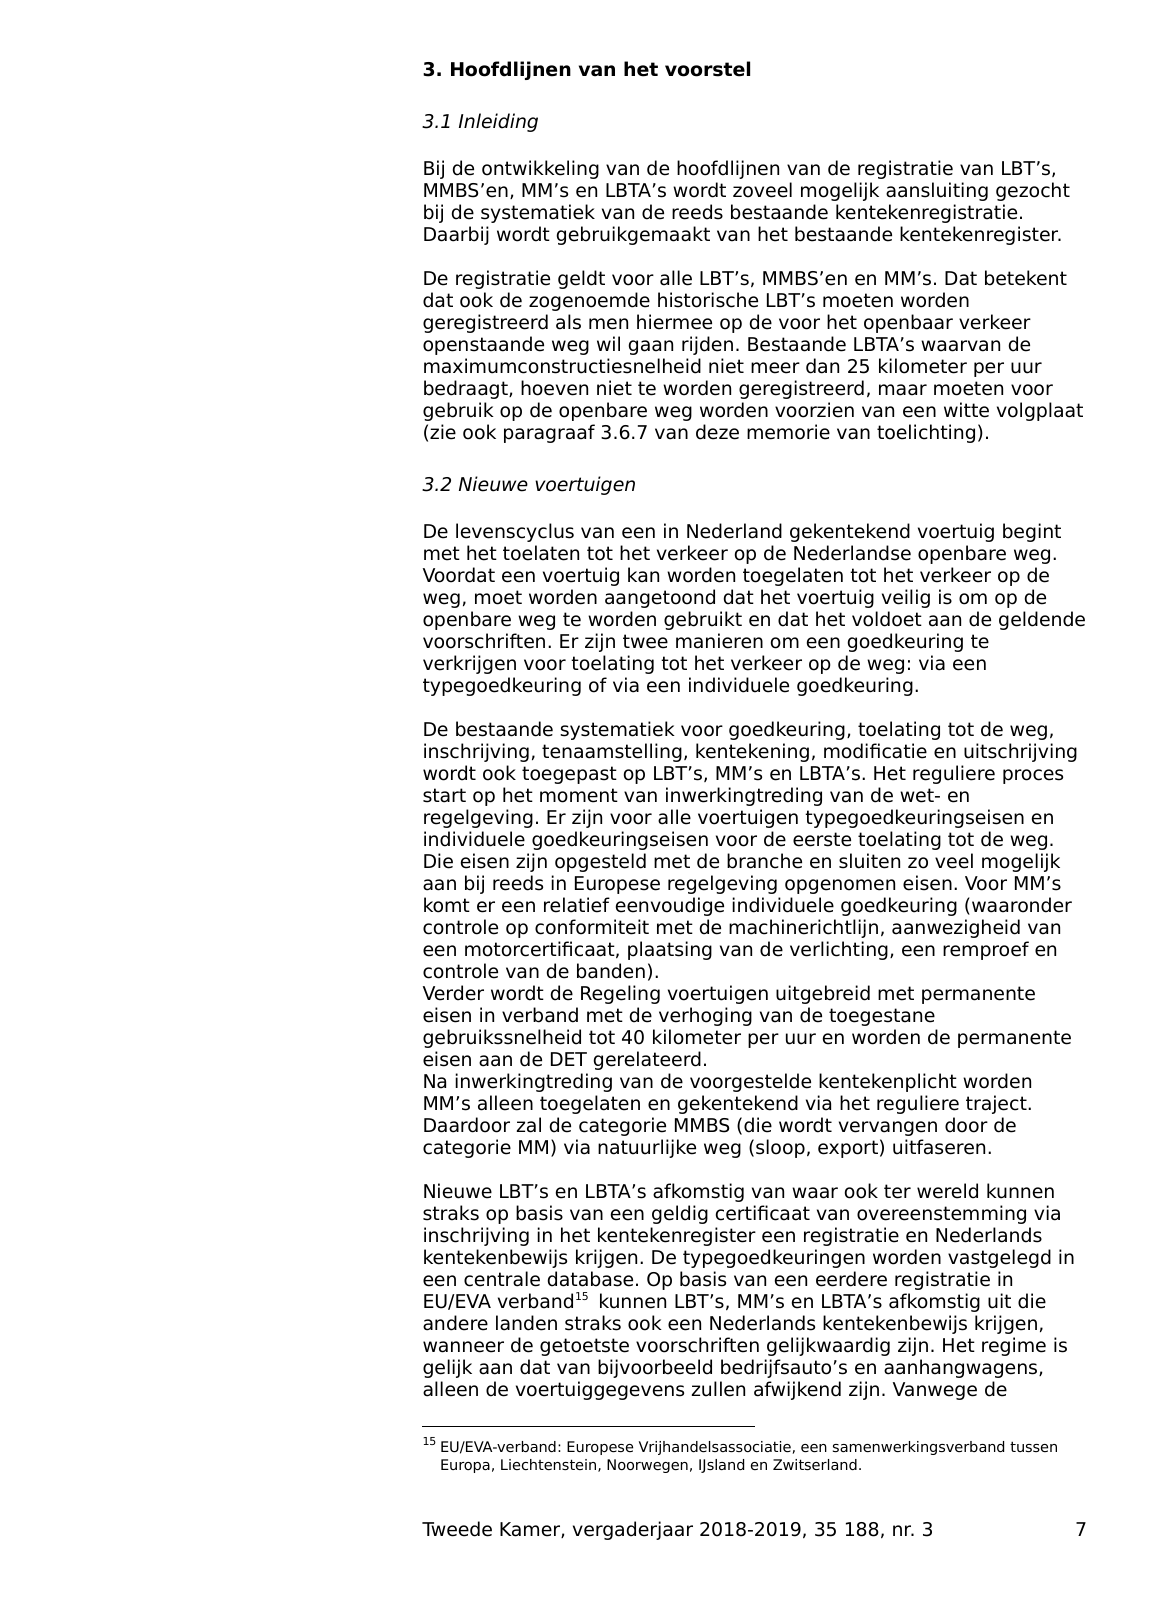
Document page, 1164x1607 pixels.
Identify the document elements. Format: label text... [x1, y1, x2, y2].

text De registratie geldt voor alle LBT’s, MMBS’en en MM’s. Dat betekent dat ook de zogenoemde historische LBT’s moeten worden geregistreerd als men hiermee op de voor het openbaar verkeer openstaande weg wil gaan rijden. Bestaande LBTA’s waarvan de maximumconstructiesnelheid niet meer dan 25 kilometer per uur bedraagt, hoeven niet te worden geregistreerd, maar moeten voor gebruik op de openbare weg worden voorzien van een witte volgplaat (zie ook paragraaf 3.6.7 van deze memorie van toelichting). [422, 268, 1087, 444]
text Nieuwe LBT’s en LBTA’s afkomstig van waar ook ter wereld kunnen straks op basis van een geldig certificaat van overeenstemming via inschrijving in het kentekenregister een registratie en Nederlands kentekenbewijs krijgen. De typegoedkeuringen worden vastgelegd in een centrale database. Op basis van een eerdere registratie in EU/EVA verband kunnen LBT’s, MM’s en LBTA’s afkomstig uit die andere landen straks ook een Nederlands kentekenbewijs krijgen, wanneer de getoetste voorschriften gelijkwaardig zijn. Het regime is gelijk aan dat van bijvoorbeeld bedrijfsauto’s en aanhangwagens, alleen de voertuiggegevens zullen afwijkend zijn. Vanwege de [422, 1181, 1087, 1401]
text De bestaande systematiek voor goedkeuring, toelating tot de weg, inschrijving, tenaamstelling, kentekening, modificatie en uitschrijving wordt ook toegepast op LBT’s, MM’s en LBTA’s. Het reguliere proces start op het moment van inwerkingtreding van de wet- en regelgeving. Er zijn voor alle voertuigen typegoedkeuringseisen en individuele goedkeuringseisen voor de eerste toelating tot de weg. Die eisen zijn opgesteld met de branche en sluiten zo veel mogelijk aan bij reeds in Europese regelgeving opgenomen eisen. Voor MM’s komt er een relatief eenvoudige individuele goedkeuring (waaronder controle op conformiteit met de machinerichtlijn, aanwezigheid van een motorcertificaat, plaatsing van de verlichting, een remproef en controle van de banden). [422, 719, 1087, 983]
text EU/EVA-verband: Europese Vrijhandelsassociatie, een samenwerkingsverband tussen Europa, Liechtenstein, Noorwegen, IJsland en Zwitserland. [422, 1435, 1087, 1474]
text De levenscyclus van een in Nederland gekentekend voertuig begint met het toelaten tot het verkeer op de Nederlandse openbare weg. Voordat een voertuig kan worden toegelaten tot het verkeer op de weg, moet worden aangetoond dat het voertuig veilig is om op de openbare weg te worden gebruikt en dat het voldoet aan de geldende voorschriften. Er zijn twee manieren om een goedkeuring te verkrijgen voor toelating tot het verkeer op de weg: via een typegoedkeuring of via een individuele goedkeuring. [422, 521, 1087, 697]
subtitle 3.1 Inleiding [422, 111, 1087, 133]
text Verder wordt de Regeling voertuigen uitgebreid met permanente eisen in verband met de verhoging van de toegestane gebruikssnelheid tot 40 kilometer per uur en worden de permanente eisen aan de DET gerelateerd. [422, 983, 1087, 1071]
subtitle 3. Hoofdlijnen van het voorstel [422, 59, 1087, 81]
text Na inwerkingtreding van de voorgestelde kentekenplicht worden MM’s alleen toegelaten en gekentekend via het reguliere traject. Daardoor zal de categorie MMBS (die wordt vervangen door de categorie MM) via natuurlijke weg (sloop, export) uitfaseren. [422, 1071, 1087, 1158]
text Bij de ontwikkeling van de hoofdlijnen van de registratie van LBT’s, MMBS’en, MM’s en LBTA’s wordt zoveel mogelijk aansluiting gezocht bij de systematiek van de reeds bestaande kentekenregistratie. Daarbij wordt gebruikgemaakt van het bestaande kentekenregister. [422, 158, 1087, 246]
subtitle 3.2 Nieuwe voertuigen [422, 474, 1087, 496]
